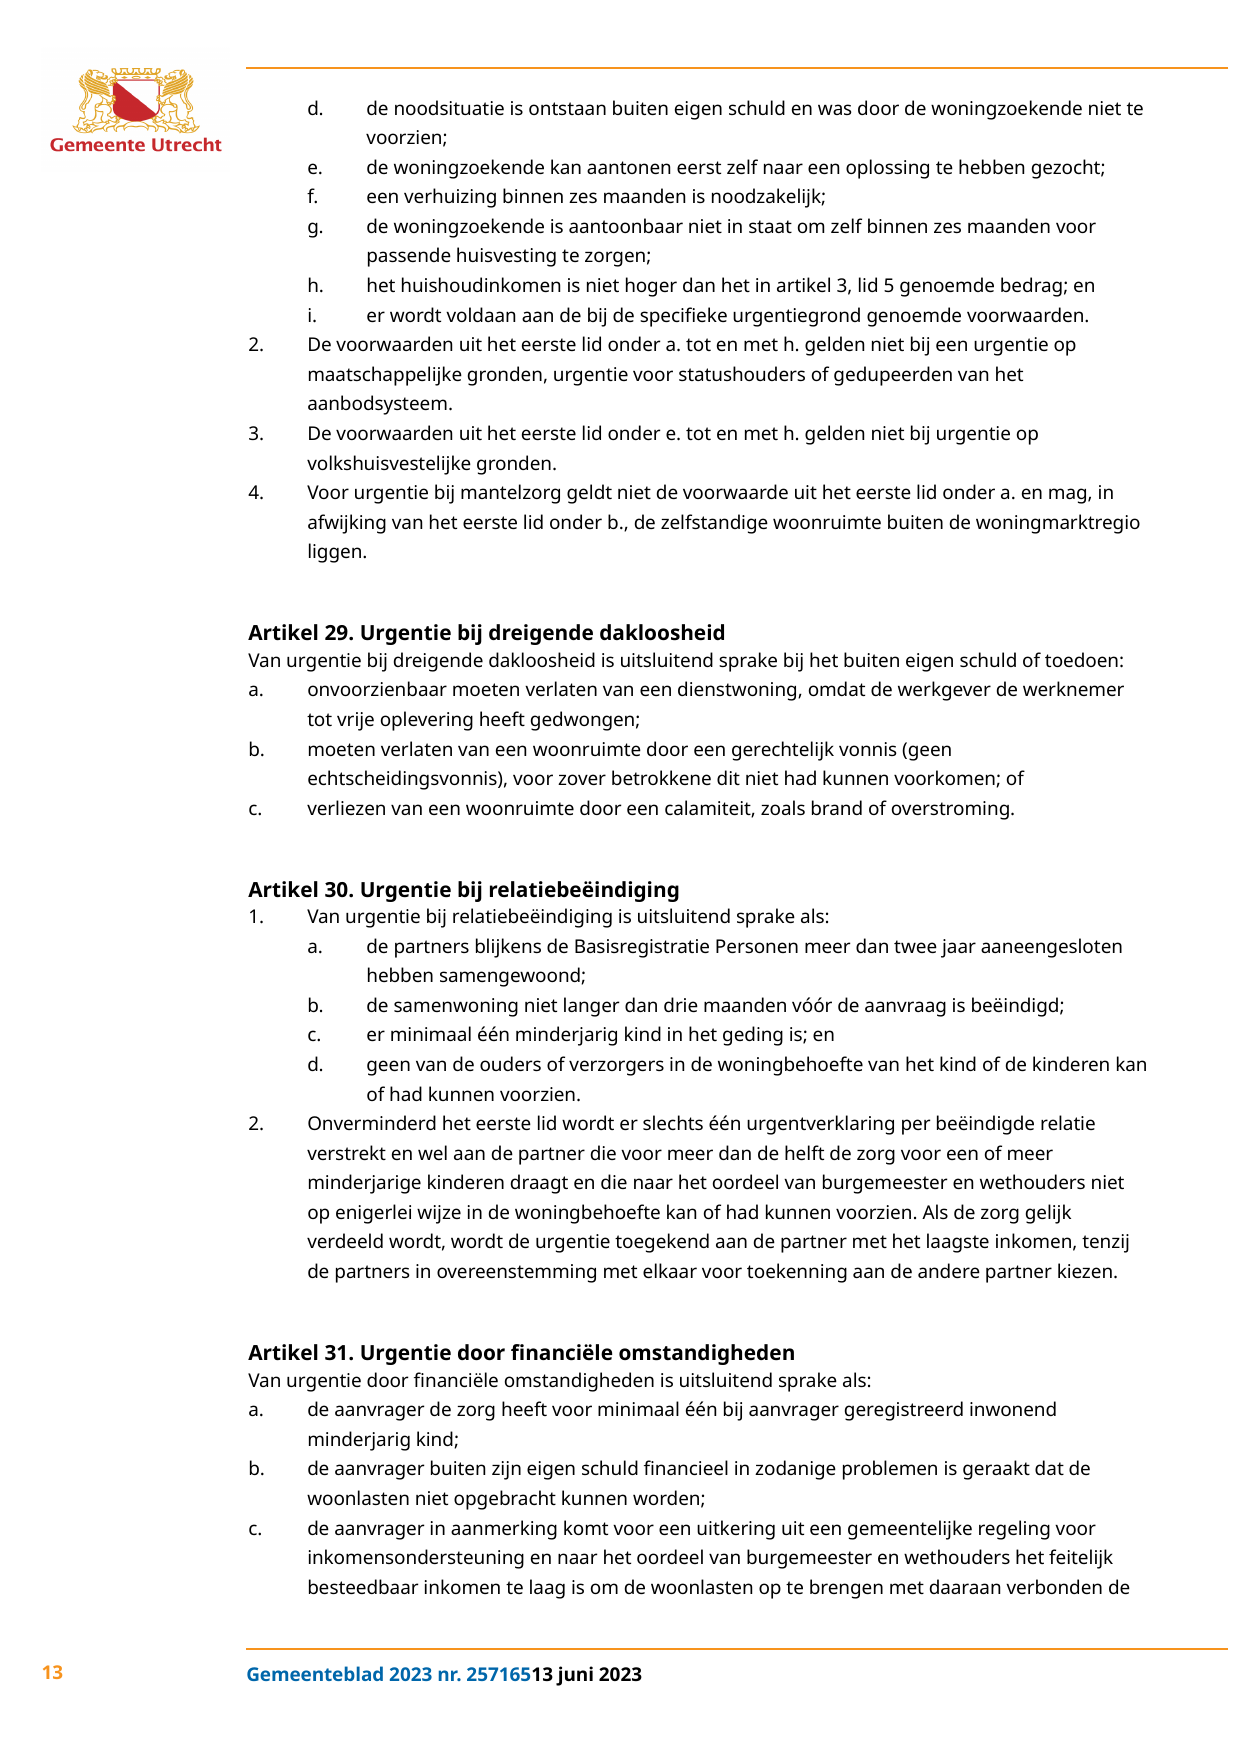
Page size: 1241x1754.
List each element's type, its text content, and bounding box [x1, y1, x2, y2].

list Van urgentie bij relatiebeëindiging is uitsluitend sprake als: [248, 903, 1152, 929]
text Artikel 30. Urgentie bij relatiebeëindiging [248, 875, 1152, 903]
text Van urgentie door financiële omstandigheden is uitsluitend sprake als: [248, 1367, 1152, 1392]
list Voor urgentie bij mantelzorg geldt niet de voorwaarde uit het eerste lid onder a. en mag, in afwijking van het eerste lid onder b., de zelfstandige woonruimte buiten de woningmarktregio liggen. [248, 479, 1152, 564]
list geen van de ouders of verzorgers in de woningbehoefte van het kind of de kinderen kan of had kunnen voorzien. [307, 1051, 1152, 1107]
list de partners blijkens de Basisregistratie Personen meer dan twee jaar aaneengesloten hebben samengewoond; [307, 933, 1152, 988]
list de woningzoekende kan aantonen eerst zelf naar een oplossing te hebben gezocht; [307, 154, 1152, 180]
list een verhuizing binnen zes maanden is noodzakelijk; [307, 183, 1152, 209]
list verliezen van een woonruimte door een calamiteit, zoals brand of overstroming. [248, 795, 1152, 821]
picture [41, 47, 231, 172]
list er wordt voldaan aan de bij de specifieke urgentiegrond genoemde voorwaarden. [307, 302, 1152, 328]
list de aanvrager buiten zijn eigen schuld financieel in zodanige problemen is geraakt dat de woonlasten niet opgebracht kunnen worden; [248, 1456, 1152, 1511]
list De voorwaarden uit het eerste lid onder a. tot en met h. gelden niet bij een urgentie op maatschappelijke gronden, urgentie voor statushouders of gedupeerden van het aanbodsysteem. [248, 331, 1152, 416]
list de aanvrager in aanmerking komt voor een uitkering uit een gemeentelijke regeling voor inkomensondersteuning en naar het oordeel van burgemeester en wethouders het feitelijk besteedbaar inkomen te laag is om de woonlasten op te brengen met daaraan verbonden de [248, 1515, 1152, 1599]
list de aanvrager de zorg heeft voor minimaal één bij aanvrager geregistreerd inwonend minderjarig kind; [248, 1396, 1152, 1452]
list de woningzoekende is aantoonbaar niet in staat om zelf binnen zes maanden voor passende huisvesting te zorgen; [307, 213, 1152, 268]
list het huishoudinkomen is niet hoger dan het in artikel 3, lid 5 genoemde bedrag; en [307, 272, 1152, 298]
list De voorwaarden uit het eerste lid onder e. tot en met h. gelden niet bij urgentie op volkshuisvestelijke gronden. [248, 420, 1152, 476]
list Onverminderd het eerste lid wordt er slechts één urgentverklaring per beëindigde relatie verstrekt en wel aan de partner die voor meer dan de helft de zorg voor een of meer minderjarige kinderen draagt en die naar het oordeel van burgemeester en wethouders niet op enigerlei wijze in de woningbehoefte kan of had kunnen voorzien. Als de zorg gelijk verdeeld wordt, wordt de urgentie toegekend aan de partner met het laagste inkomen, tenzij de partners in overeenstemming met elkaar voor toekenning aan de andere partner kiezen. [248, 1110, 1152, 1284]
list moeten verlaten van een woonruimte door een gerechtelijk vonnis (geen echtscheidingsvonnis), voor zover betrokkene dit niet had kunnen voorkomen; of [248, 736, 1152, 791]
list de samenwoning niet langer dan drie maanden vóór de aanvraag is beëindigd; [307, 992, 1152, 1018]
list er minimaal één minderjarig kind in het geding is; en [307, 1022, 1152, 1047]
text Artikel 29. Urgentie bij dreigende dakloosheid [248, 618, 1152, 647]
list de noodsituatie is ontstaan buiten eigen schuld en was door de woningzoekende niet te voorzien; [307, 95, 1152, 150]
text Van urgentie bij dreigende dakloosheid is uitsluitend sprake bij het buiten eigen schuld of toedoen: [248, 647, 1152, 673]
list onvoorzienbaar moeten verlaten van een dienstwoning, omdat de werkgever de werknemer tot vrije oplevering heeft gedwongen; [248, 677, 1152, 732]
text Artikel 31. Urgentie door financiële omstandigheden [248, 1338, 1152, 1367]
